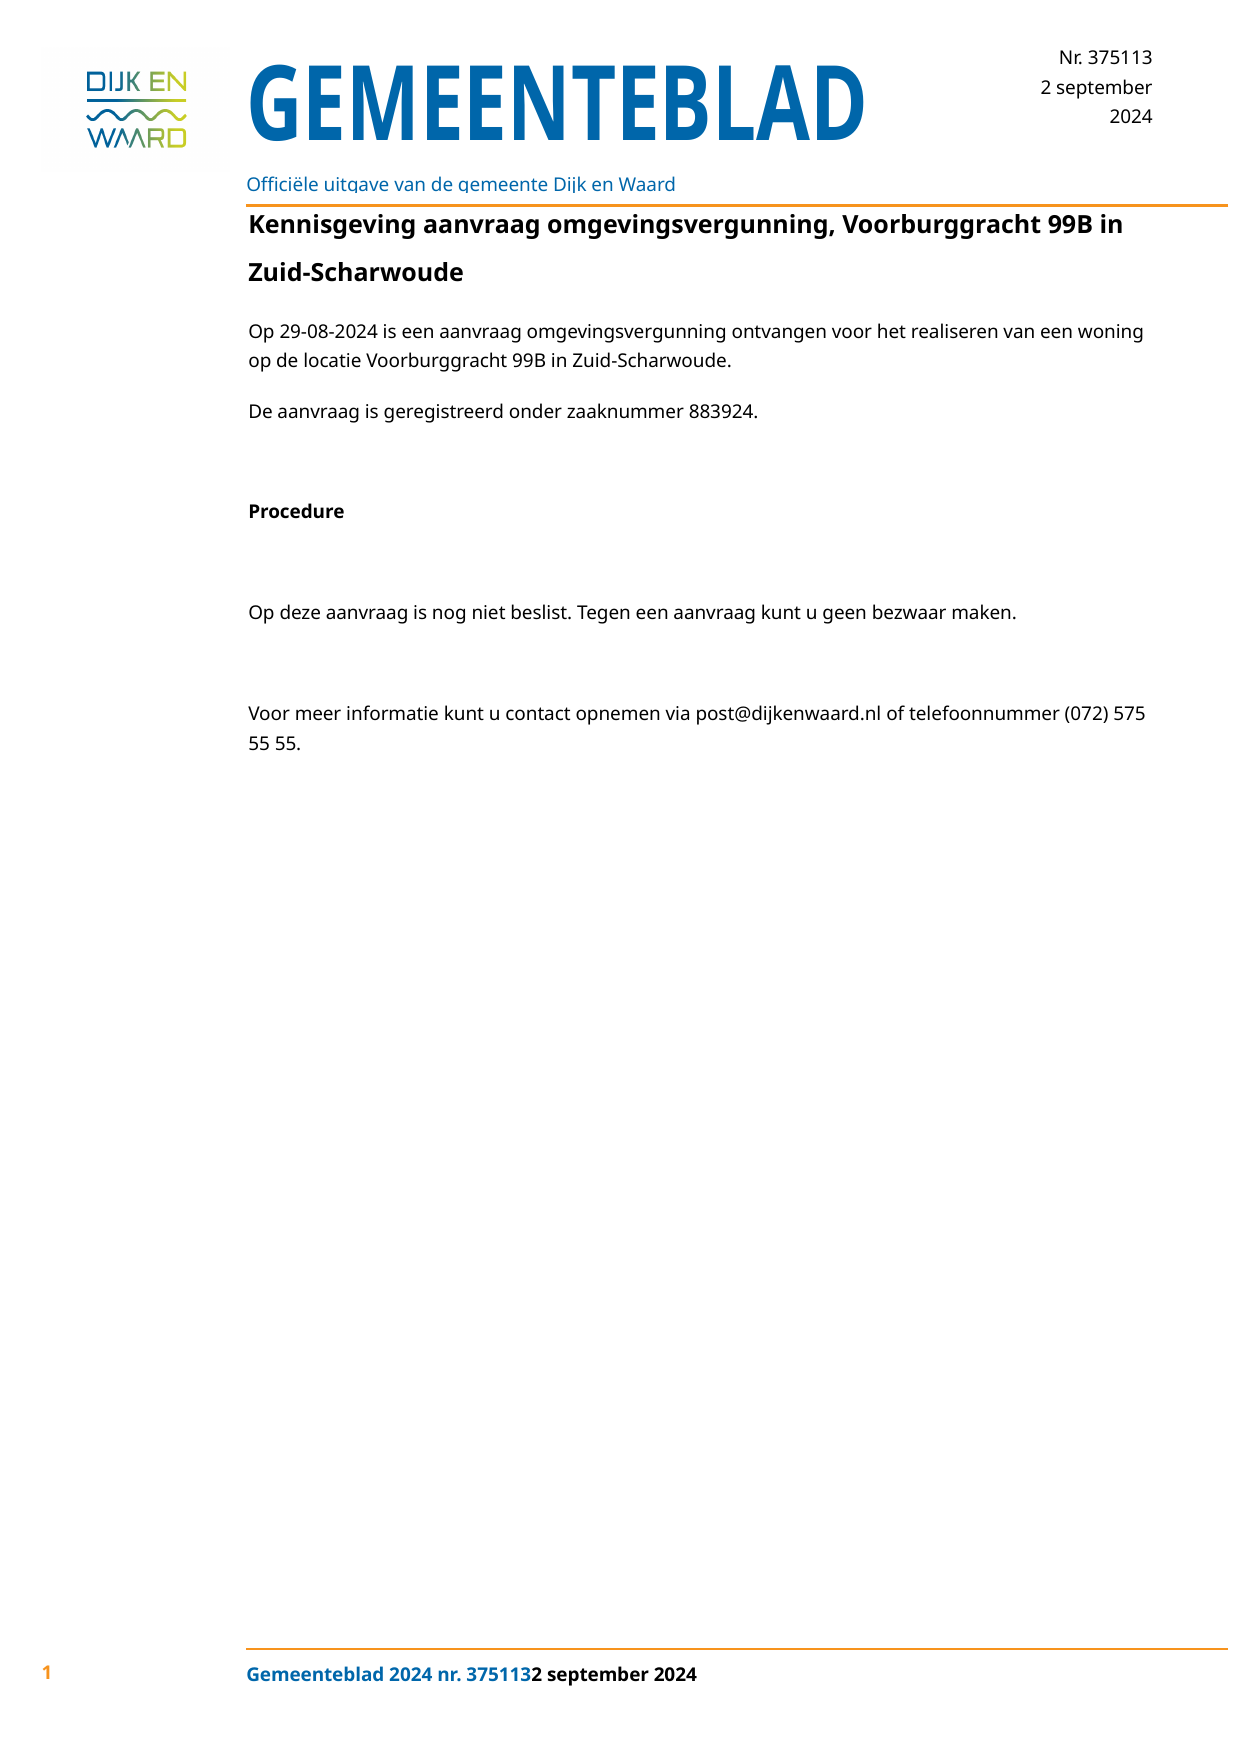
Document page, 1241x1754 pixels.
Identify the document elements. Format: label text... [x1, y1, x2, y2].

text De aanvraag is geregistreerd onder zaaknummer 883924. [248, 398, 1152, 424]
text Op deze aanvraag is nog niet beslist. Tegen een aanvraag kunt u geen bezwaar maken. [248, 599, 1152, 625]
text Op 29-08-2024 is een aanvraag omgevingsvergunning ontvangen voor het realiseren van een woning op de locatie Voorburggracht 99B in Zuid-Scharwoude. [248, 318, 1152, 373]
text Voor meer informatie kunt u contact opnemen via post@dijkenwaard.nl of telefoonnummer (072) 575 55 55. [248, 700, 1152, 756]
text Kennisgeving aanvraag omgevingsvergunning, Voorburggracht 99B in Zuid-Scharwoude [248, 207, 1152, 288]
picture [41, 47, 231, 172]
text Procedure [248, 499, 1152, 524]
